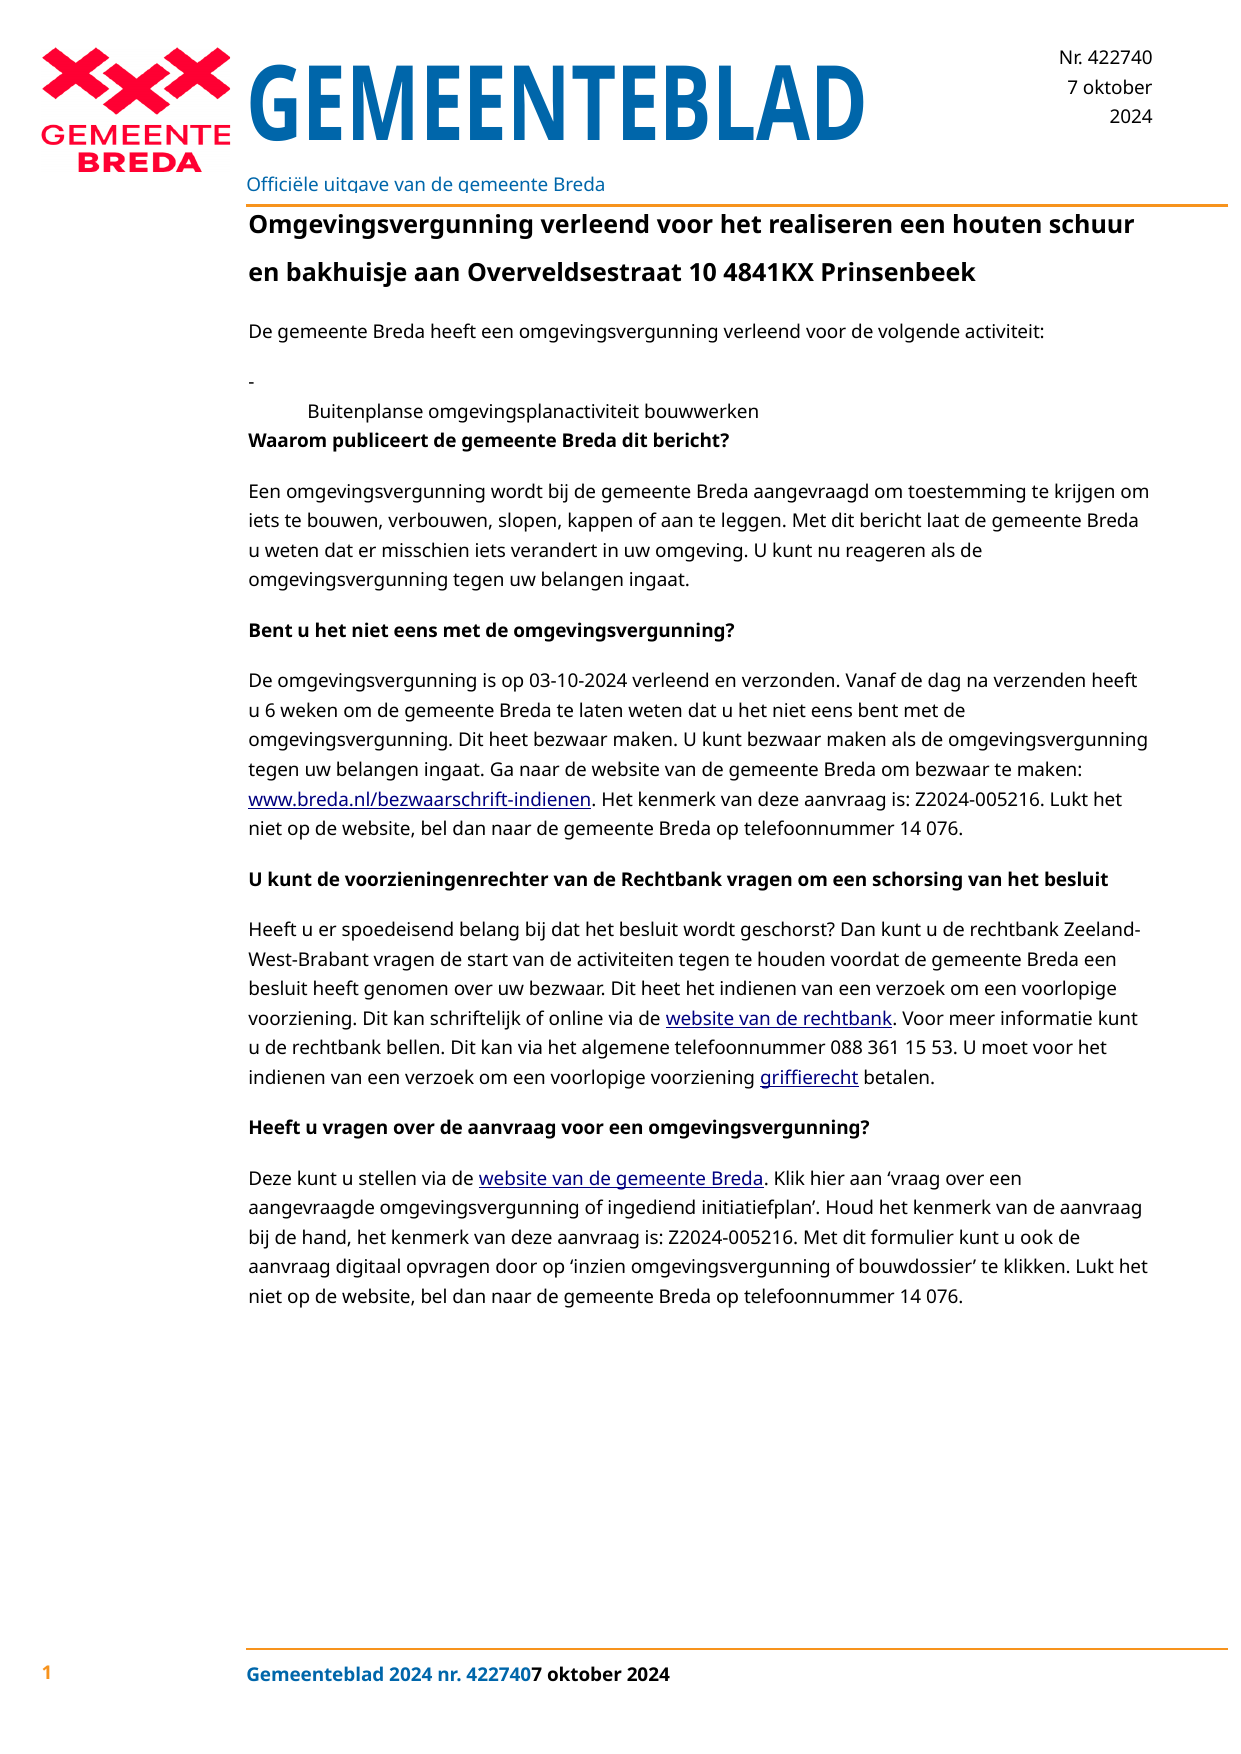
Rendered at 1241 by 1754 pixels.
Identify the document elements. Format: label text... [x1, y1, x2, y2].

text Omgevingsvergunning verleend voor het realiseren een houten schuur en bakhuisje aan Overveldsestraat 10 4841KX Prinsenbeek [248, 207, 1152, 288]
text U kunt de voorzieningenrechter van de Rechtbank vragen om een schorsing van het besluit [248, 866, 1152, 892]
text Deze kunt u stellen via de website van de gemeente Breda. Klik hier aan ‘vraag over een aangevraagde omgevingsvergunning of ingediend initiatiefplan’. Houd het kenmerk van de aanvraag bij de hand, het kenmerk van deze aanvraag is: Z2024-005216. Met dit formulier kunt u ook de aanvraag digitaal opvragen door op ‘inzien omgevingsvergunning of bouwdossier’ te klikken. Lukt het niet op de website, bel dan naar de gemeente Breda op telefoonnummer 14 076. [248, 1165, 1152, 1309]
text Heeft u er spoedeisend belang bij dat het besluit wordt geschorst? Dan kunt u de rechtbank Zeeland-West-Brabant vragen de start van de activiteiten tegen te houden voordat de gemeente Breda een besluit heeft genomen over uw bezwaar. Dit heet het indienen van een verzoek om een voorlopige voorziening. Dit kan schriftelijk of online via de website van de rechtbank. Voor meer informatie kunt u de rechtbank bellen. Dit kan via het algemene telefoonnummer 088 361 15 53. U moet voor het indienen van een verzoek om een voorlopige voorziening griffierecht betalen. [248, 916, 1152, 1090]
text Een omgevingsvergunning wordt bij de gemeente Breda aangevraagd om toestemming te krijgen om iets te bouwen, verbouwen, slopen, kappen of aan te leggen. Met dit bericht laat de gemeente Breda u weten dat er misschien iets verandert in uw omgeving. U kunt nu reageren als de omgevingsvergunning tegen uw belangen ingaat. [248, 478, 1152, 592]
text Bent u het niet eens met de omgevingsvergunning? [248, 617, 1152, 643]
text De omgevingsvergunning is op 03-10-2024 verleend en verzonden. Vanaf de dag na verzenden heeft u 6 weken om de gemeente Breda te laten weten dat u het niet eens bent met de omgevingsvergunning. Dit heet bezwaar maken. U kunt bezwaar maken als de omgevingsvergunning tegen uw belangen ingaat. Ga naar de website van de gemeente Breda om bezwaar te maken: www.breda.nl/bezwaarschrift-indienen. Het kenmerk van deze aanvraag is: Z2024-005216. Lukt het niet op de website, bel dan naar de gemeente Breda op telefoonnummer 14 076. [248, 667, 1152, 841]
picture [41, 47, 231, 172]
text Heeft u vragen over de aanvraag voor een omgevingsvergunning? [248, 1114, 1152, 1140]
text Waarom publiceert de gemeente Breda dit bericht? [248, 427, 1152, 453]
list Buitenplanse omgevingsplanactiviteit bouwwerken [248, 398, 1152, 424]
text De gemeente Breda heeft een omgevingsvergunning verleend voor de volgende activiteit: [248, 318, 1152, 344]
